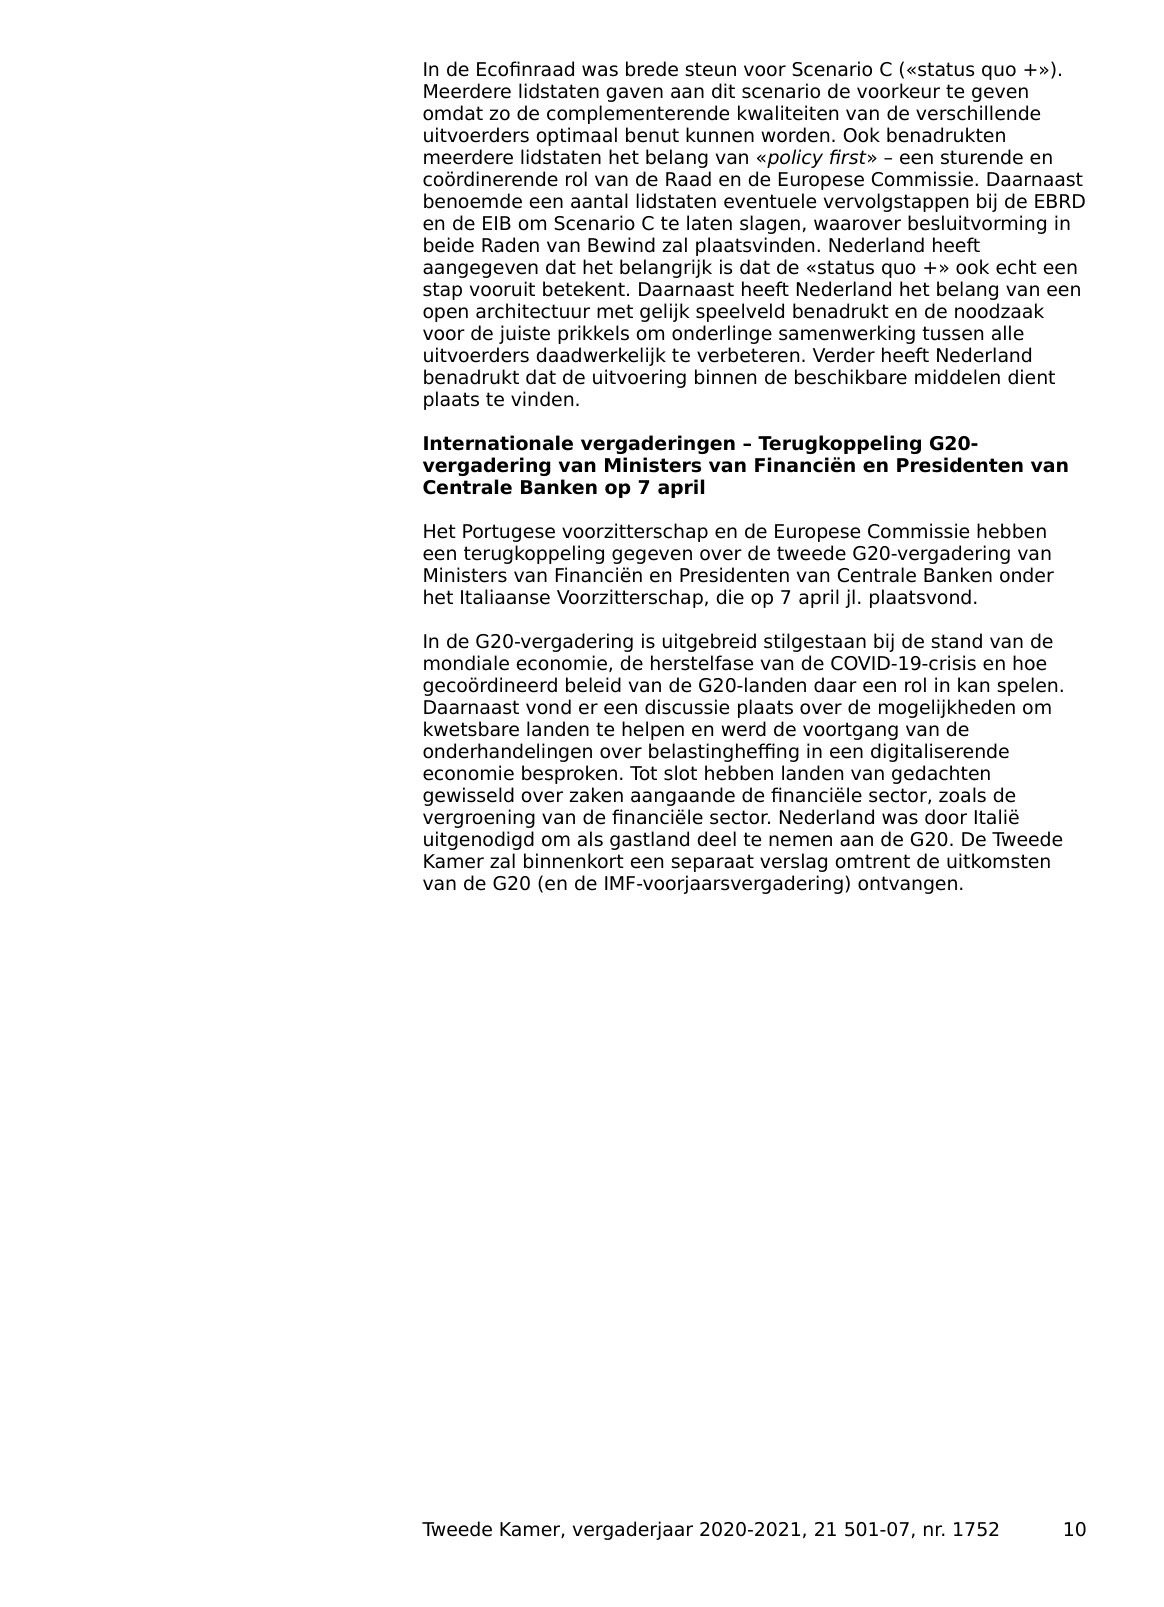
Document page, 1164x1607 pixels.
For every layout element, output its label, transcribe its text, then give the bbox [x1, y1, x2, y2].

text In de G20-vergadering is uitgebreid stilgestaan bij de stand van de mondiale economie, de herstelfase van de COVID-19-crisis en hoe gecoördineerd beleid van de G20-landen daar een rol in kan spelen. Daarnaast vond er een discussie plaats over de mogelijkheden om kwetsbare landen te helpen en werd de voortgang van de onderhandelingen over belastingheffing in een digitaliserende economie besproken. Tot slot hebben landen van gedachten gewisseld over zaken aangaande de financiële sector, zoals de vergroening van de financiële sector. Nederland was door Italië uitgenodigd om als gastland deel te nemen aan de G20. De Tweede Kamer zal binnenkort een separaat verslag omtrent de uitkomsten van de G20 (en de IMF-voorjaarsvergadering) ontvangen. [422, 631, 1087, 895]
text In de Ecofinraad was brede steun voor Scenario C («status quo +»). Meerdere lidstaten gaven aan dit scenario de voorkeur te geven omdat zo de complementerende kwaliteiten van de verschillende uitvoerders optimaal benut kunnen worden. Ook benadrukten meerdere lidstaten het belang van «policy first» – een sturende en coördinerende rol van de Raad en de Europese Commissie. Daarnaast benoemde een aantal lidstaten eventuele vervolgstappen bij de EBRD en de EIB om Scenario C te laten slagen, waarover besluitvorming in beide Raden van Bewind zal plaatsvinden. Nederland heeft aangegeven dat het belangrijk is dat de «status quo +» ook echt een stap vooruit betekent. Daarnaast heeft Nederland het belang van een open architectuur met gelijk speelveld benadrukt en de noodzaak voor de juiste prikkels om onderlinge samenwerking tussen alle uitvoerders daadwerkelijk te verbeteren. Verder heeft Nederland benadrukt dat de uitvoering binnen de beschikbare middelen dient plaats te vinden. [422, 59, 1087, 411]
text Het Portugese voorzitterschap en de Europese Commissie hebben een terugkoppeling gegeven over de tweede G20-vergadering van Ministers van Financiën en Presidenten van Centrale Banken onder het Italiaanse Voorzitterschap, die op 7 april jl. plaatsvond. [422, 521, 1087, 609]
subtitle Internationale vergaderingen – Terugkoppeling G20-vergadering van Ministers van Financiën en Presidenten van Centrale Banken op 7 april [422, 433, 1087, 499]
